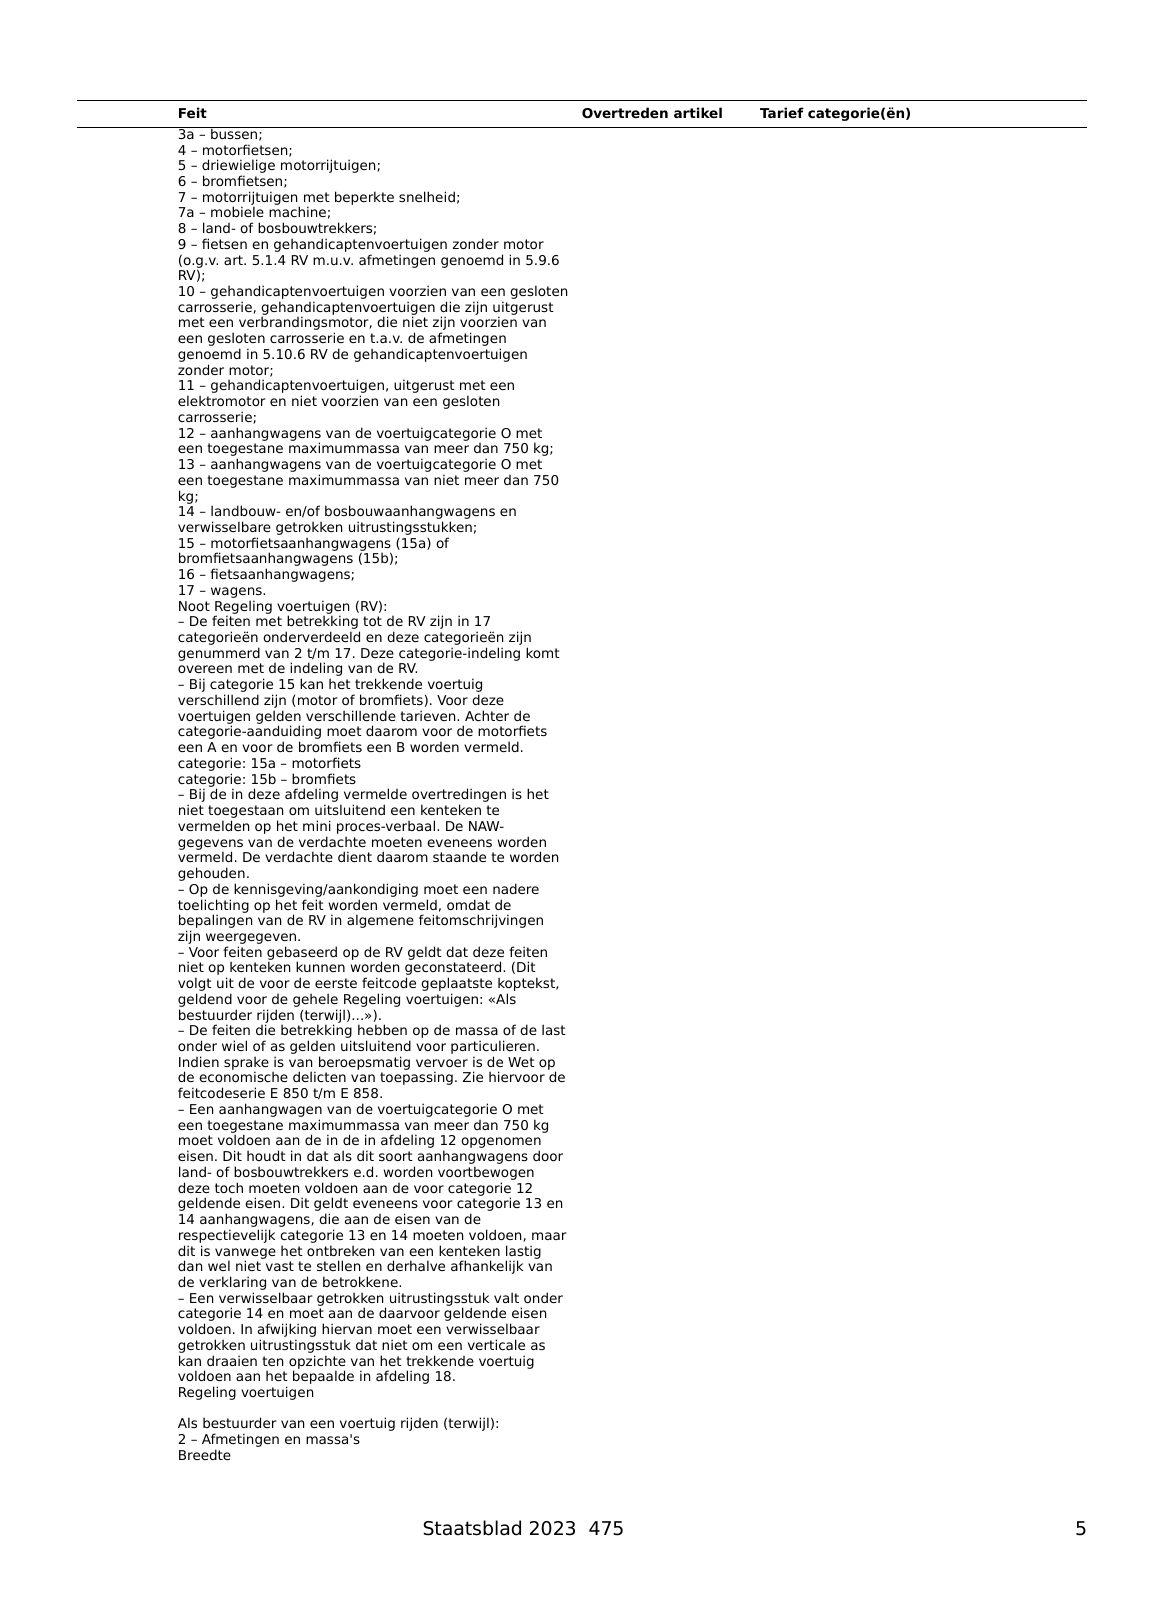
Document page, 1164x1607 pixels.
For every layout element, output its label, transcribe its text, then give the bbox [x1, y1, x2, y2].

table_cell 14 – landbouw- en/of bosbouwaanhangwagens en verwisselbare getrokken uitrustingsstukken; [172, 504, 576, 536]
table_cell [136, 174, 172, 189]
table_cell [576, 284, 754, 378]
table_cell [101, 583, 136, 598]
table_cell [136, 1023, 172, 1102]
table_cell [77, 945, 101, 1023]
table_cell [576, 205, 754, 221]
table_cell [77, 787, 101, 882]
table_cell [77, 221, 101, 237]
table_cell – Een verwisselbaar getrokken uitrustingsstuk valt onder categorie 14 en moet aan de daarvoor geldende eisen voldoen. In afwijking hiervan moet een verwisselbaar getrokken uitrustingsstuk dat niet om een verticale as kan draaien ten opzichte van het trekkende voertuig voldoen aan het bepaalde in afdeling 18. [172, 1291, 576, 1385]
table_cell [101, 1432, 136, 1448]
table_cell [77, 1448, 101, 1463]
table_cell [101, 425, 136, 457]
table_cell [576, 504, 754, 536]
table_cell [77, 1432, 101, 1448]
table_cell Breedte [172, 1448, 576, 1463]
table_cell [101, 457, 136, 504]
table_cell [576, 756, 754, 771]
table_header [101, 101, 136, 127]
table_cell [754, 599, 1087, 614]
table_cell [754, 882, 1087, 944]
table_cell [576, 142, 754, 158]
table_cell [136, 677, 172, 756]
table_cell – De feiten met betrekking tot de RV zijn in 17 categorieën onderverdeeld en deze categorieën zijn genummerd van 2 t/m 17. Deze categorie-indeling komt overeen met de indeling van de RV. [172, 614, 576, 677]
table_cell [101, 128, 136, 142]
table_cell [77, 677, 101, 756]
table_cell [754, 677, 1087, 756]
table_header [136, 101, 172, 127]
table_cell [754, 378, 1087, 425]
table_cell 4 – motorfietsen; [172, 142, 576, 158]
table_cell [576, 158, 754, 174]
table_cell [77, 1401, 101, 1416]
table_cell [754, 1291, 1087, 1385]
table_cell [754, 158, 1087, 174]
table_cell [136, 1385, 172, 1401]
table_cell [101, 205, 136, 221]
table_cell [754, 771, 1087, 787]
table_cell [576, 882, 754, 944]
table_cell [576, 677, 754, 756]
table_cell [136, 771, 172, 787]
table_cell [136, 158, 172, 174]
table_cell [754, 174, 1087, 189]
table_cell [754, 504, 1087, 536]
table_cell [77, 1385, 101, 1401]
table_cell [754, 614, 1087, 677]
table_cell [101, 756, 136, 771]
table_cell [136, 1448, 172, 1463]
table_header Feit [172, 101, 576, 127]
table_cell [136, 504, 172, 536]
table_cell [101, 190, 136, 205]
table_cell 17 – wagens. [172, 583, 576, 598]
table_cell [576, 614, 754, 677]
table_header [77, 101, 101, 127]
table_cell 12 – aanhangwagens van de voertuigcategorie O met een toegestane maximummassa van meer dan 750 kg; [172, 425, 576, 457]
table_cell [77, 1416, 101, 1432]
table_cell – Op de kennisgeving/aankondiging moet een nadere toelichting op het feit worden vermeld, omdat de bepalingen van de RV in algemene feitomschrijvingen zijn weergegeven. [172, 882, 576, 944]
table_cell 9 – fietsen en gehandicaptenvoertuigen zonder motor (o.g.v. art. 5.1.4 RV m.u.v. afmetingen genoemd in 5.9.6 RV); [172, 237, 576, 284]
table_cell [136, 128, 172, 142]
table_cell [77, 190, 101, 205]
table_cell [754, 1416, 1087, 1432]
table_cell [136, 284, 172, 378]
table_cell [77, 1102, 101, 1291]
table_cell [754, 1102, 1087, 1291]
table_cell [576, 1401, 754, 1416]
table_cell [77, 174, 101, 189]
table_cell [136, 221, 172, 237]
table_cell [136, 614, 172, 677]
table_cell [754, 425, 1087, 457]
table_cell [136, 237, 172, 284]
table_cell [576, 1385, 754, 1401]
table_cell [576, 190, 754, 205]
table_cell [754, 536, 1087, 567]
table_cell Noot Regeling voertuigen (RV): [172, 599, 576, 614]
table_cell [136, 205, 172, 221]
table_cell [576, 1102, 754, 1291]
table_cell [576, 1291, 754, 1385]
table_cell 8 – land- of bosbouwtrekkers; [172, 221, 576, 237]
table_cell – Voor feiten gebaseerd op de RV geldt dat deze feiten niet op kenteken kunnen worden geconstateerd. (Dit volgt uit de voor de eerste feitcode geplaatste koptekst, geldend voor de gehele Regeling voertuigen: «Als bestuurder rijden (terwijl)...»). [172, 945, 576, 1023]
table_cell [101, 1102, 136, 1291]
table_header Overtreden artikel [576, 101, 754, 127]
table_cell [136, 1291, 172, 1385]
table_cell [576, 583, 754, 598]
table_cell [754, 457, 1087, 504]
table_cell [576, 1432, 754, 1448]
table_cell [77, 425, 101, 457]
table_cell 16 – fietsaanhangwagens; [172, 567, 576, 583]
table_cell [136, 787, 172, 882]
table_header Tarief categorie(ën) [754, 101, 1087, 127]
table_cell [576, 237, 754, 284]
table_cell [576, 945, 754, 1023]
table_cell 15 – motorfietsaanhangwagens (15a) of bromfietsaanhangwagens (15b); [172, 536, 576, 567]
table_cell [576, 567, 754, 583]
table_cell [77, 756, 101, 771]
table_cell [101, 771, 136, 787]
table_cell – Bij de in deze afdeling vermelde overtredingen is het niet toegestaan om uitsluitend een kenteken te vermelden op het mini proces-verbaal. De NAW-gegevens van de verdachte moeten eveneens worden vermeld. De verdachte dient daarom staande te worden gehouden. [172, 787, 576, 882]
table_cell [101, 1291, 136, 1385]
table_cell 7a – mobiele machine; [172, 205, 576, 221]
table_cell 10 – gehandicaptenvoertuigen voorzien van een gesloten carrosserie, gehandicaptenvoertuigen die zijn uitgerust met een verbrandingsmotor, die niet zijn voorzien van een gesloten carrosserie en t.a.v. de afmetingen genoemd in 5.10.6 RV de gehandicaptenvoertuigen zonder motor; [172, 284, 576, 378]
table_cell [576, 221, 754, 237]
table_cell [136, 945, 172, 1023]
table_cell – Bij categorie 15 kan het trekkende voertuig verschillend zijn (motor of bromfiets). Voor deze voertuigen gelden verschillende tarieven. Achter de categorie-aanduiding moet daarom voor de motorfiets een A en voor de bromfiets een B worden vermeld. [172, 677, 576, 756]
table_cell [754, 142, 1087, 158]
table_cell [101, 945, 136, 1023]
table_cell [136, 457, 172, 504]
table_cell [77, 504, 101, 536]
table_cell [77, 284, 101, 378]
table_cell [136, 1102, 172, 1291]
table_cell [136, 190, 172, 205]
table_cell [754, 128, 1087, 142]
table_cell [754, 1448, 1087, 1463]
table_cell [77, 237, 101, 284]
table_cell [136, 142, 172, 158]
table_cell [754, 1432, 1087, 1448]
table_cell [754, 583, 1087, 598]
table_cell [576, 1023, 754, 1102]
table_cell [101, 1448, 136, 1463]
table_cell 6 – bromfietsen; [172, 174, 576, 189]
table_cell [101, 174, 136, 189]
table_cell [101, 1385, 136, 1401]
table_cell [754, 1385, 1087, 1401]
table_cell [754, 284, 1087, 378]
table_cell – Een aanhangwagen van de voertuigcategorie O met een toegestane maximummassa van meer dan 750 kg moet voldoen aan de in de in afdeling 12 opgenomen eisen. Dit houdt in dat als dit soort aanhangwagens door land- of bosbouwtrekkers e.d. worden voortbewogen deze toch moeten voldoen aan de voor categorie 12 geldende eisen. Dit geldt eveneens voor categorie 13 en 14 aanhangwagens, die aan de eisen van de respectievelijk categorie 13 en 14 moeten voldoen, maar dit is vanwege het ontbreken van een kenteken lastig dan wel niet vast te stellen en derhalve afhankelijk van de verklaring van de betrokkene. [172, 1102, 576, 1291]
table_cell [754, 1401, 1087, 1416]
table_cell [101, 787, 136, 882]
table_cell [77, 614, 101, 677]
table_cell [77, 599, 101, 614]
table_cell [136, 882, 172, 944]
table_cell [754, 567, 1087, 583]
table_cell [101, 1023, 136, 1102]
table_cell [101, 221, 136, 237]
table_cell [77, 142, 101, 158]
table_cell [101, 1416, 136, 1432]
table_cell [754, 205, 1087, 221]
table_cell [754, 945, 1087, 1023]
table_cell [754, 237, 1087, 284]
table_cell [101, 599, 136, 614]
table_cell [754, 190, 1087, 205]
table_cell – De feiten die betrekking hebben op de massa of de last onder wiel of as gelden uitsluitend voor particulieren. Indien sprake is van beroepsmatig vervoer is de Wet op de economische delicten van toepassing. Zie hiervoor de feitcodeserie E 850 t/m E 858. [172, 1023, 576, 1102]
table_cell 11 – gehandicaptenvoertuigen, uitgerust met een elektromotor en niet voorzien van een gesloten carrosserie; [172, 378, 576, 425]
table_cell [576, 1448, 754, 1463]
table_cell [77, 378, 101, 425]
table_cell categorie: 15a – motorfiets [172, 756, 576, 771]
table_cell [576, 378, 754, 425]
table_cell [101, 237, 136, 284]
table_cell 2 – Afmetingen en massa's [172, 1432, 576, 1448]
table_cell [136, 1401, 172, 1416]
table_cell [136, 425, 172, 457]
table_cell [576, 787, 754, 882]
table_cell [101, 677, 136, 756]
table_cell 13 – aanhangwagens van de voertuigcategorie O met een toegestane maximummassa van niet meer dan 750 kg; [172, 457, 576, 504]
table_cell [754, 1023, 1087, 1102]
table_cell [576, 457, 754, 504]
table_cell [77, 128, 101, 142]
table_cell [77, 1291, 101, 1385]
table_cell [576, 425, 754, 457]
table_cell [576, 174, 754, 189]
table_cell [136, 567, 172, 583]
table_cell [576, 771, 754, 787]
table_cell [77, 536, 101, 567]
table_cell [77, 158, 101, 174]
table_cell [101, 378, 136, 425]
table_cell [101, 882, 136, 944]
table_cell [136, 756, 172, 771]
table_cell 3a – bussen; [172, 128, 576, 142]
table_cell [101, 142, 136, 158]
table_cell Als bestuurder van een voertuig rijden (terwijl): [172, 1416, 576, 1432]
table_cell [77, 205, 101, 221]
table_cell [576, 536, 754, 567]
table_cell [77, 1023, 101, 1102]
table_cell categorie: 15b – bromfiets [172, 771, 576, 787]
table_cell [101, 504, 136, 536]
table_cell [101, 536, 136, 567]
table_cell [136, 1432, 172, 1448]
table_cell [754, 756, 1087, 771]
table_cell [101, 614, 136, 677]
table_cell [136, 583, 172, 598]
table_cell [172, 1401, 576, 1416]
table_cell [101, 158, 136, 174]
table_cell [576, 128, 754, 142]
table_cell [136, 1416, 172, 1432]
table_cell [101, 284, 136, 378]
table_cell [754, 787, 1087, 882]
table_cell [77, 771, 101, 787]
table_cell [136, 599, 172, 614]
table_cell [77, 882, 101, 944]
table_cell [136, 536, 172, 567]
table_cell [754, 221, 1087, 237]
table_cell [77, 457, 101, 504]
table_cell Regeling voertuigen [172, 1385, 576, 1401]
table_cell [77, 583, 101, 598]
table_cell [576, 1416, 754, 1432]
table_cell [576, 599, 754, 614]
table_cell [77, 567, 101, 583]
table_cell [101, 1401, 136, 1416]
table_cell [136, 378, 172, 425]
table_cell [101, 567, 136, 583]
table_cell 7 – motorrijtuigen met beperkte snelheid; [172, 190, 576, 205]
table_cell 5 – driewielige motorrijtuigen; [172, 158, 576, 174]
